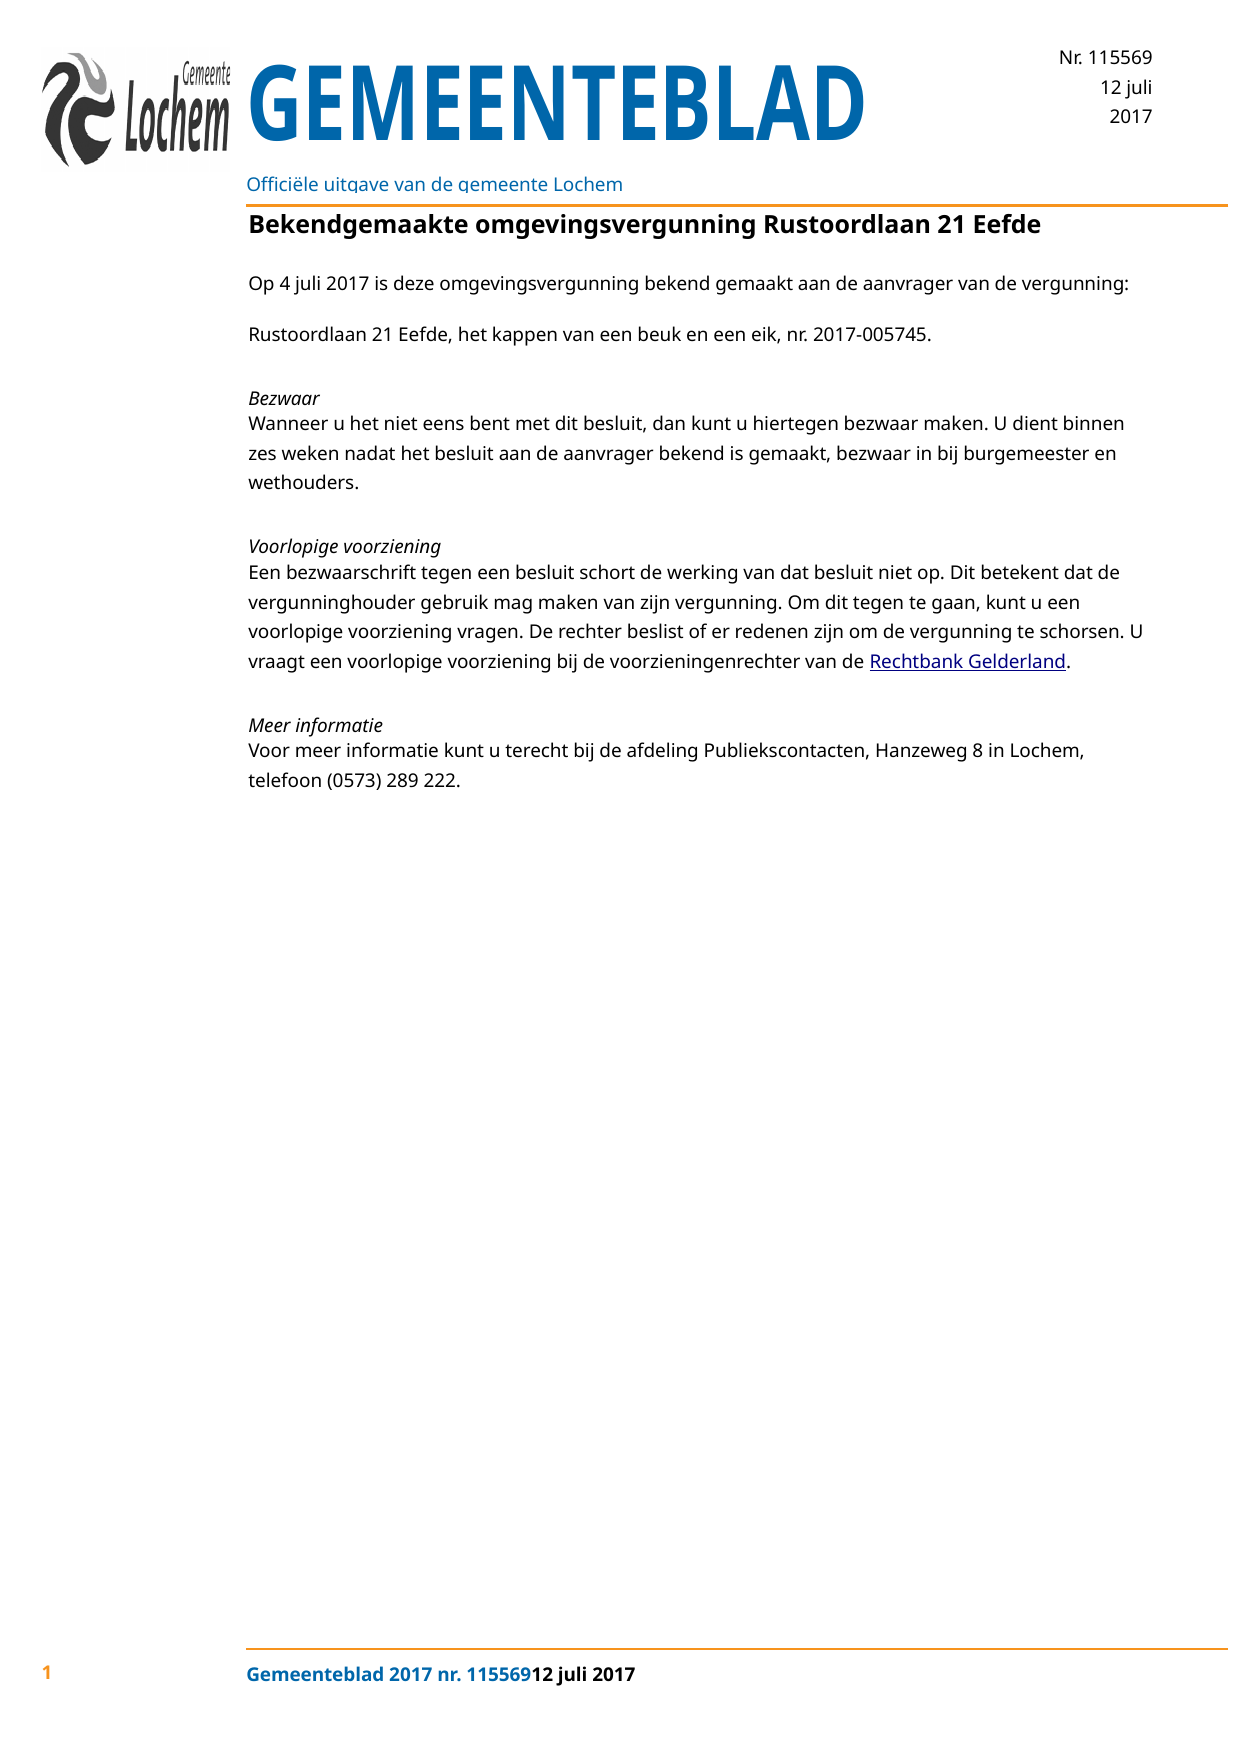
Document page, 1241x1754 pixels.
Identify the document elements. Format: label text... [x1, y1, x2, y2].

text Wanneer u het niet eens bent met dit besluit, dan kunt u hiertegen bezwaar maken. U dient binnen zes weken nadat het besluit aan de aanvrager bekend is gemaakt, bezwaar in bij burgemeester en wethouders. [248, 410, 1152, 495]
text Bezwaar [248, 385, 1152, 410]
text Meer informatie [248, 712, 1152, 738]
text Rustoordlaan 21 Eefde, het kappen van een beuk en een eik, nr. 2017-005745. [248, 321, 1152, 346]
text Bekendgemaakte omgevingsvergunning Rustoordlaan 21 Eefde [248, 207, 1152, 241]
text Een bezwaarschrift tegen een besluit schort de werking van dat besluit niet op. Dit betekent dat de vergunninghouder gebruik mag maken van zijn vergunning. Om dit tegen te gaan, kunt u een voorlopige voorziening vragen. De rechter beslist of er redenen zijn om de vergunning te schorsen. U vraagt een voorlopige voorziening bij de voorzieningenrechter van de Rechtbank Gelderland. [248, 559, 1152, 674]
text Voor meer informatie kunt u terecht bij de afdeling Publiekscontacten, Hanzeweg 8 in Lochem, telefoon (0573) 289 222. [248, 738, 1152, 793]
picture [41, 47, 231, 172]
text Voorlopige voorziening [248, 533, 1152, 559]
text Op 4 juli 2017 is deze omgevingsvergunning bekend gemaakt aan de aanvrager van de vergunning: [248, 270, 1152, 296]
